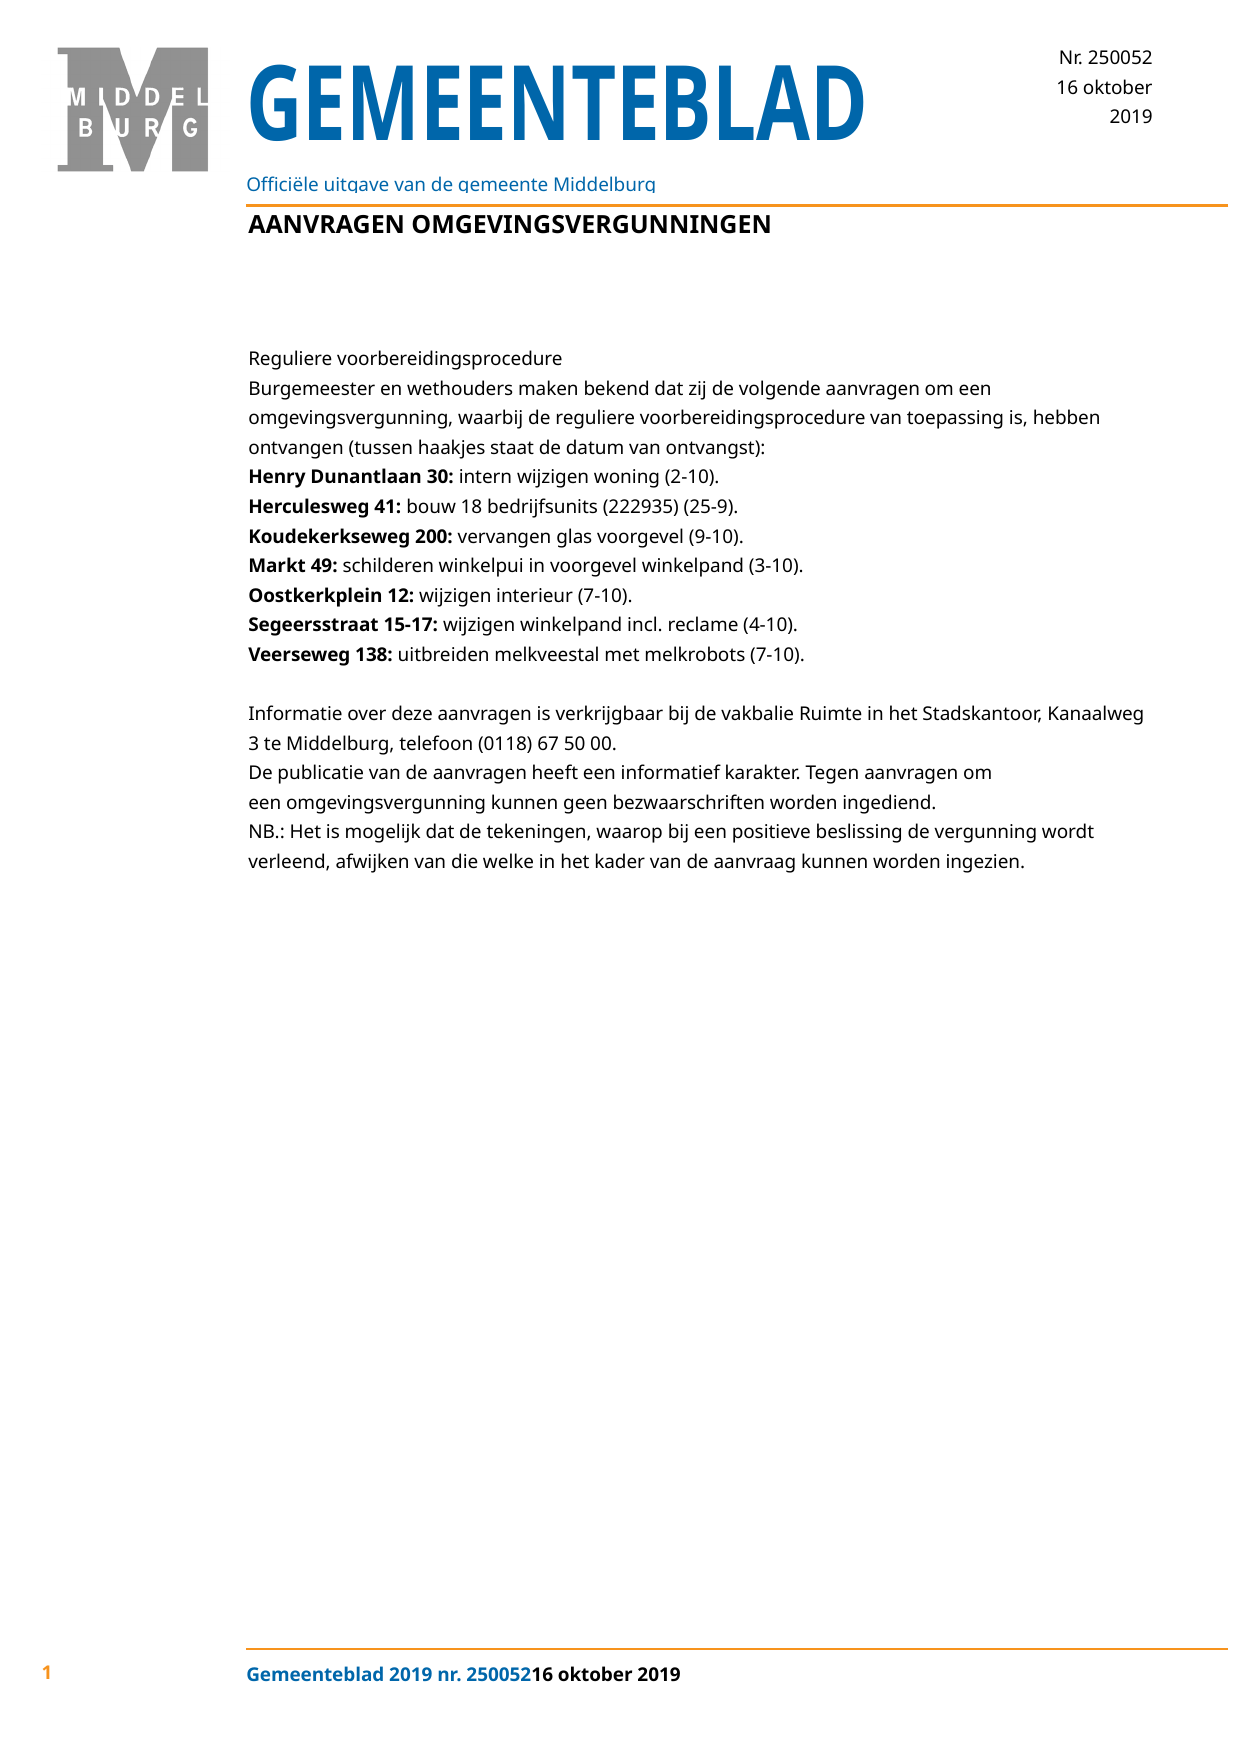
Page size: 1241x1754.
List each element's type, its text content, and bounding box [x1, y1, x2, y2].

text Veerseweg 138: uitbreiden melkveestal met melkrobots (7-10). [248, 641, 1152, 667]
picture [41, 47, 231, 172]
text Koudekerkseweg 200: vervangen glas voorgevel (9-10). [248, 523, 1152, 548]
text De publicatie van de aanvragen heeft een informatief karakter. Tegen aanvragen om [248, 759, 1152, 785]
text Herculesweg 41: bouw 18 bedrijfsunits (222935) (25-9). [248, 493, 1152, 519]
text Reguliere voorbereidingsprocedure [248, 345, 1152, 371]
text NB.: Het is mogelijk dat de tekeningen, waarop bij een positieve beslissing de vergunning wordt verleend, afwijken van die welke in het kader van de aanvraag kunnen worden ingezien. [248, 819, 1152, 874]
text AANVRAGEN OMGEVINGSVERGUNNINGEN [248, 207, 1152, 241]
text Burgemeester en wethouders maken bekend dat zij de volgende aanvragen om een omgevingsvergunning, waarbij de reguliere voorbereidingsprocedure van toepassing is, hebben ontvangen (tussen haakjes staat de datum van ontvangst): [248, 375, 1152, 460]
text Markt 49: schilderen winkelpui in voorgevel winkelpand (3-10). [248, 552, 1152, 578]
text een omgevingsvergunning kunnen geen bezwaarschriften worden ingediend. [248, 789, 1152, 815]
text Oostkerkplein 12: wijzigen interieur (7-10). [248, 582, 1152, 608]
text Informatie over deze aanvragen is verkrijgbaar bij de vakbalie Ruimte in het Stadskantoor, Kanaalweg 3 te Middelburg, telefoon (0118) 67 50 00. [248, 700, 1152, 756]
text Segeersstraat 15-17: wijzigen winkelpand incl. reclame (4-10). [248, 612, 1152, 637]
text Henry Dunantlaan 30: intern wijzigen woning (2-10). [248, 464, 1152, 489]
